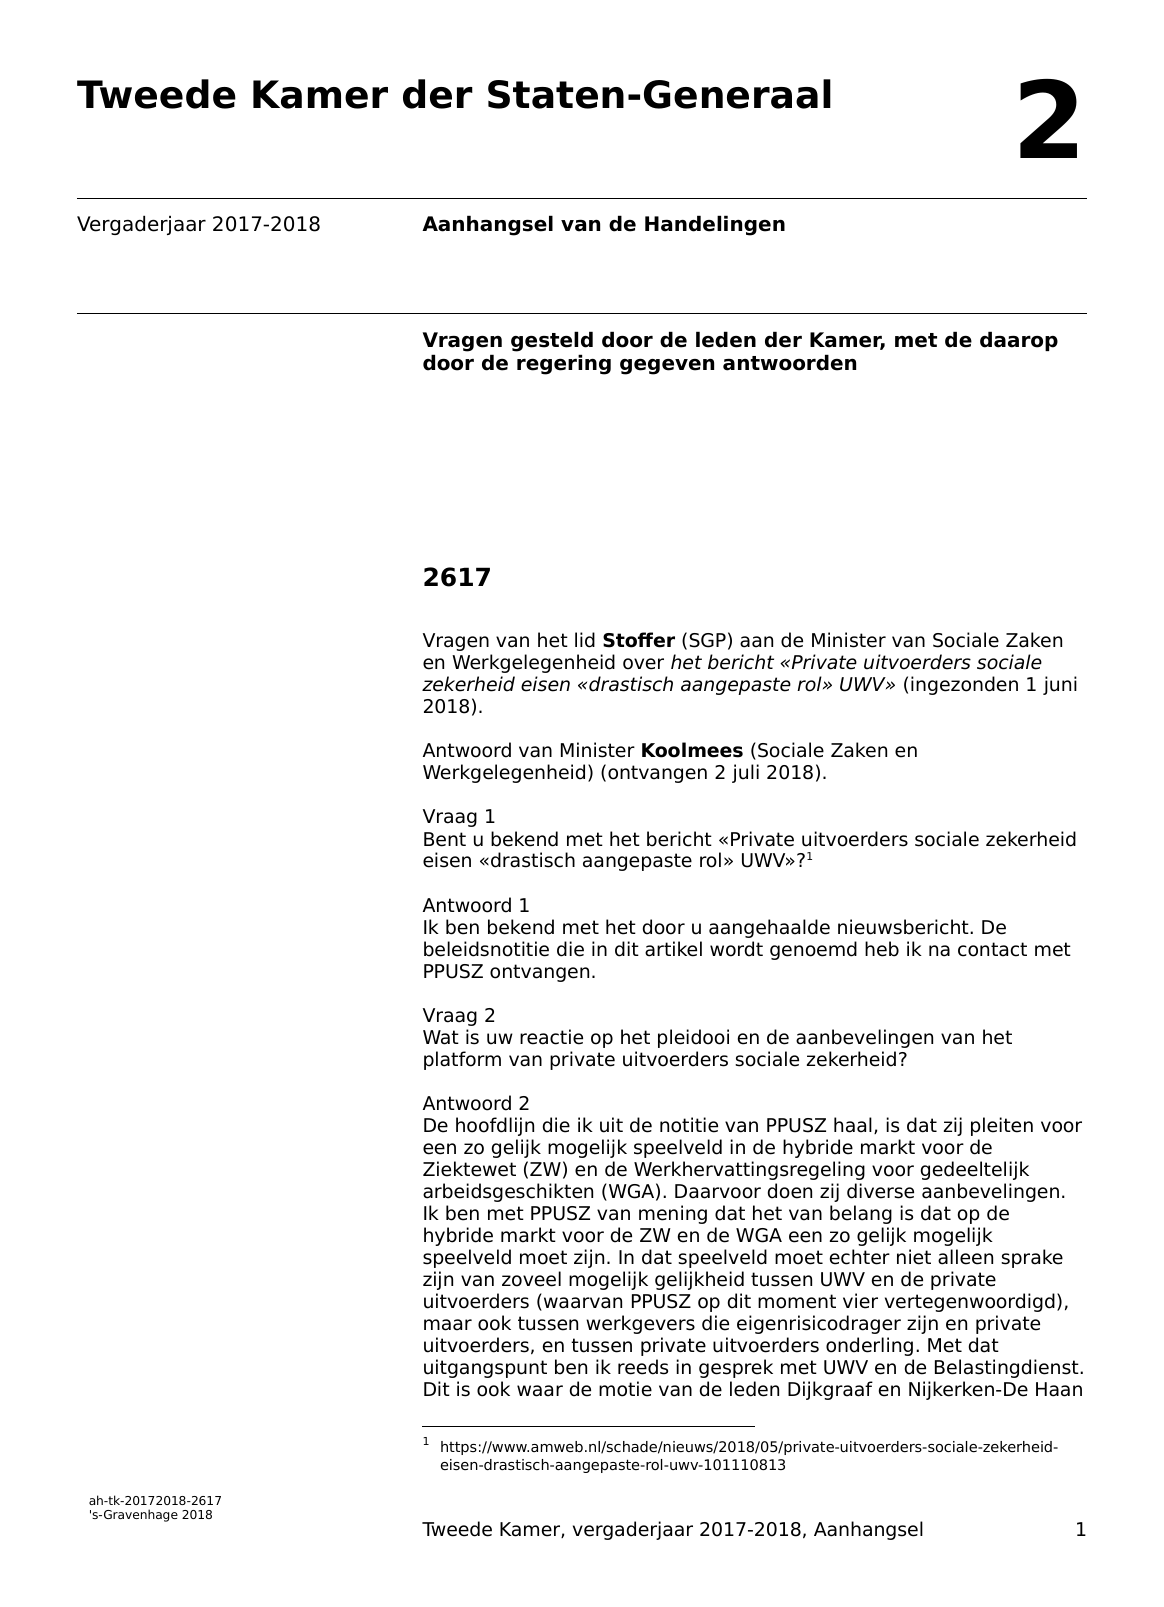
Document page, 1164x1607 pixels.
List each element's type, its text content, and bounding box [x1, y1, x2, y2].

text De hoofdlijn die ik uit de notitie van PPUSZ haal, is dat zij pleiten voor een zo gelijk mogelijk speelveld in de hybride markt voor de Ziektewet (ZW) en de Werkhervattingsregeling voor gedeeltelijk arbeidsgeschikten (WGA). Daarvoor doen zij diverse aanbevelingen. Ik ben met PPUSZ van mening dat het van belang is dat op de hybride markt voor de ZW en de WGA een zo gelijk mogelijk speelveld moet zijn. In dat speelveld moet echter niet alleen sprake zijn van zoveel mogelijk gelijkheid tussen UWV en de private uitvoerders (waarvan PPUSZ op dit moment vier vertegenwoordigd), maar ook tussen werkgevers die eigenrisicodrager zijn en private uitvoerders, en tussen private uitvoerders onderling. Met dat uitgangspunt ben ik reeds in gesprek met UWV en de Belastingdienst. Dit is ook waar de motie van de leden Dijkgraaf en Nijkerken-De Haan [422, 1115, 1087, 1401]
text 's-Gravenhage 2018 [88, 1508, 323, 1522]
table_header 2 [886, 59, 1087, 198]
text https://www.amweb.nl/schade/nieuws/2018/05/private-uitvoerders-sociale-zekerheid-eisen-drastisch-aangepaste-rol-uwv-101110813 [422, 1435, 1087, 1474]
text Wat is uw reactie op het pleidooi en de aanbevelingen van het platform van private uitvoerders sociale zekerheid? [422, 1027, 1087, 1071]
table_cell Vergaderjaar 2017-2018 [77, 199, 422, 313]
table_cell Aanhangsel van de Handelingen [422, 199, 1087, 313]
text ah-tk-20172018-2617 [88, 1494, 323, 1508]
text Vraag 1 [422, 806, 1087, 828]
text Antwoord van Minister Koolmees (Sociale Zaken en Werkgelegenheid) (ontvangen 2 juli 2018). [422, 740, 1087, 784]
text Vragen van het lid Stoffer (SGP) aan de Minister van Sociale Zaken en Werkgelegenheid over het bericht «Private uitvoerders sociale zekerheid eisen «drastisch aangepaste rol» UWV» (ingezonden 1 juni 2018). [422, 630, 1087, 718]
table_cell Vragen gesteld door de leden der Kamer, met de daarop door de regering gegeven antwoorden [422, 314, 1087, 375]
table_cell [77, 314, 422, 375]
text Vraag 2 [422, 1005, 1087, 1027]
text Ik ben bekend met het door u aangehaalde nieuwsbericht. De beleidsnotitie die in dit artikel wordt genoemd heb ik na contact met PPUSZ ontvangen. [422, 917, 1087, 982]
text 2617 [422, 563, 1087, 592]
text Antwoord 2 [422, 1093, 1087, 1115]
table_header Tweede Kamer der Staten-Generaal [77, 59, 886, 198]
text Bent u bekend met het bericht «Private uitvoerders sociale zekerheid eisen «drastisch aangepaste rol» UWV»? [422, 828, 1087, 872]
text Antwoord 1 [422, 894, 1087, 917]
